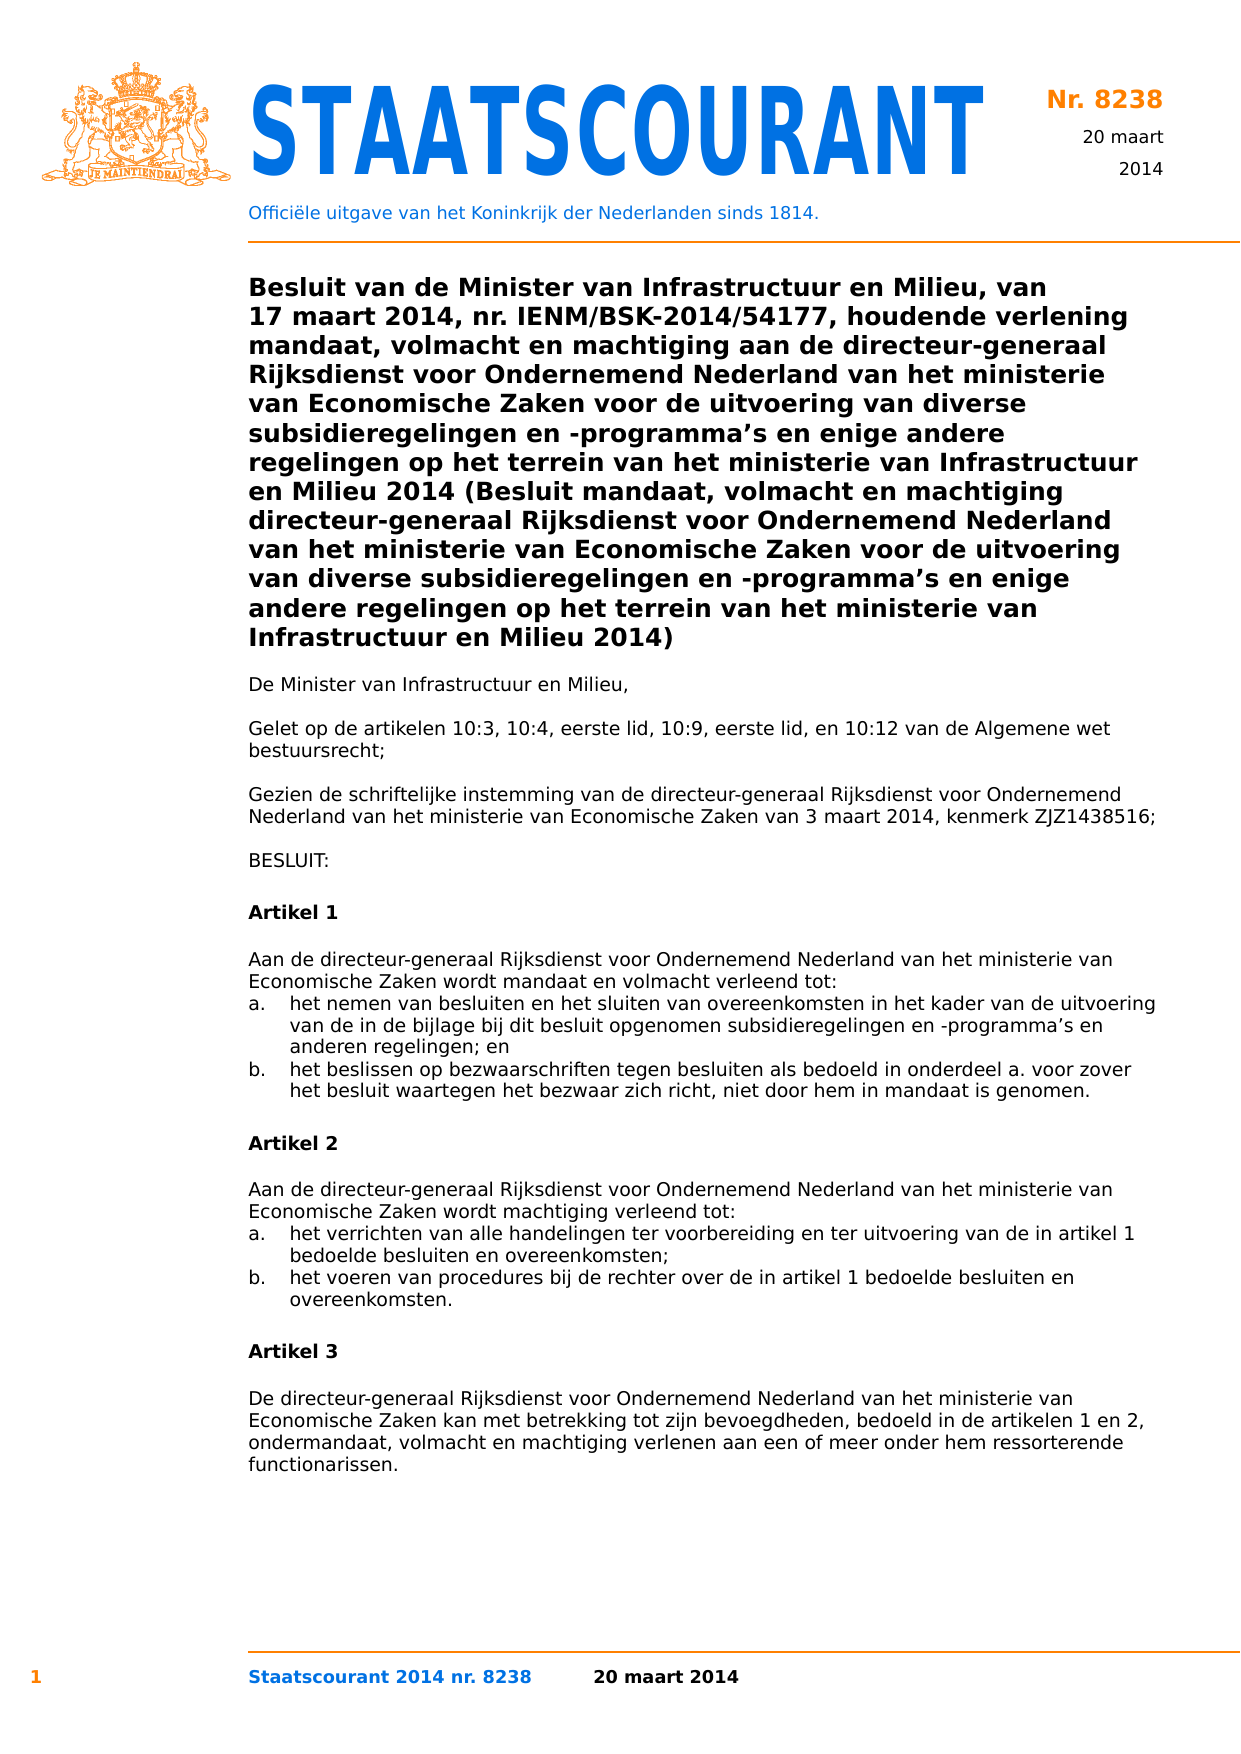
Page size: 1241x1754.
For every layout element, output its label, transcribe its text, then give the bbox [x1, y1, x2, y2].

table_cell Officiële uitgave van het Koninkrijk der Nederlanden sinds 1814. [248, 203, 1240, 241]
text De directeur-generaal Rijksdienst voor Ondernemend Nederland van het ministerie van Economische Zaken kan met betrekking tot zijn bevoegdheden, bedoeld in de artikelen 1 en 2, ondermandaat, volmacht en machtiging verlenen aan een of meer onder hem ressorterende functionarissen. [248, 1388, 1163, 1476]
text b. het beslissen op bezwaarschriften tegen besluiten als bedoeld in onderdeel a. voor zover het besluit waartegen het bezwaar zich richt, niet door hem in mandaat is genomen. [248, 1058, 1163, 1102]
picture [41, 62, 231, 186]
subtitle Artikel 3 [248, 1341, 1163, 1363]
subtitle Artikel 2 [248, 1132, 1163, 1154]
table_cell 2014 [998, 153, 1240, 203]
text Gelet op de artikelen 10:3, 10:4, eerste lid, 10:9, eerste lid, en 10:12 van de Algemene wet bestuursrecht; [248, 718, 1163, 762]
text a. het nemen van besluiten en het sluiten van overeenkomsten in het kader van de uitvoering van de in de bijlage bij dit besluit opgenomen subsidieregelingen en -programma’s en anderen regelingen; en [248, 992, 1163, 1058]
text Aan de directeur-generaal Rijksdienst voor Ondernemend Nederland van het ministerie van Economische Zaken wordt machtiging verleend tot: [248, 1179, 1163, 1223]
subtitle Artikel 1 [248, 902, 1163, 923]
text a. het verrichten van alle handelingen ter voorbereiding en ter uitvoering van de in artikel 1 bedoelde besluiten en overeenkomsten; [248, 1223, 1163, 1267]
table_header [25, 62, 248, 241]
text Gezien de schriftelijke instemming van de directeur-generaal Rijksdienst voor Ondernemend Nederland van het ministerie van Economische Zaken van 3 maart 2014, kenmerk ZJZ1438516; [248, 784, 1163, 828]
text BESLUIT: [248, 849, 1163, 872]
table_header Nr. 8238 [998, 62, 1240, 121]
table_cell 20 maart [998, 121, 1240, 153]
text De Minister van Infrastructuur en Milieu, [248, 674, 1163, 696]
table_header STAATSCOURANT [248, 62, 998, 203]
text b. het voeren van procedures bij de rechter over de in artikel 1 bedoelde besluiten en overeenkomsten. [248, 1267, 1163, 1311]
subtitle Besluit van de Minister van Infrastructuur en Milieu, van 17 maart 2014, nr. IENM/BSK-2014/54177, houdende verlening mandaat, volmacht en machtiging aan de directeur-generaal Rijksdienst voor Ondernemend Nederland van het ministerie van Economische Zaken voor de uitvoering van diverse subsidieregelingen en -programma’s en enige andere regelingen op het terrein van het ministerie van Infrastructuur en Milieu 2014 (Besluit mandaat, volmacht en machtiging directeur-generaal Rijksdienst voor Ondernemend Nederland van het ministerie van Economische Zaken voor de uitvoering van diverse subsidieregelingen en -programma’s en enige andere regelingen op het terrein van het ministerie van Infrastructuur en Milieu 2014) [248, 273, 1163, 652]
text Aan de directeur-generaal Rijksdienst voor Ondernemend Nederland van het ministerie van Economische Zaken wordt mandaat en volmacht verleend tot: [248, 948, 1163, 992]
